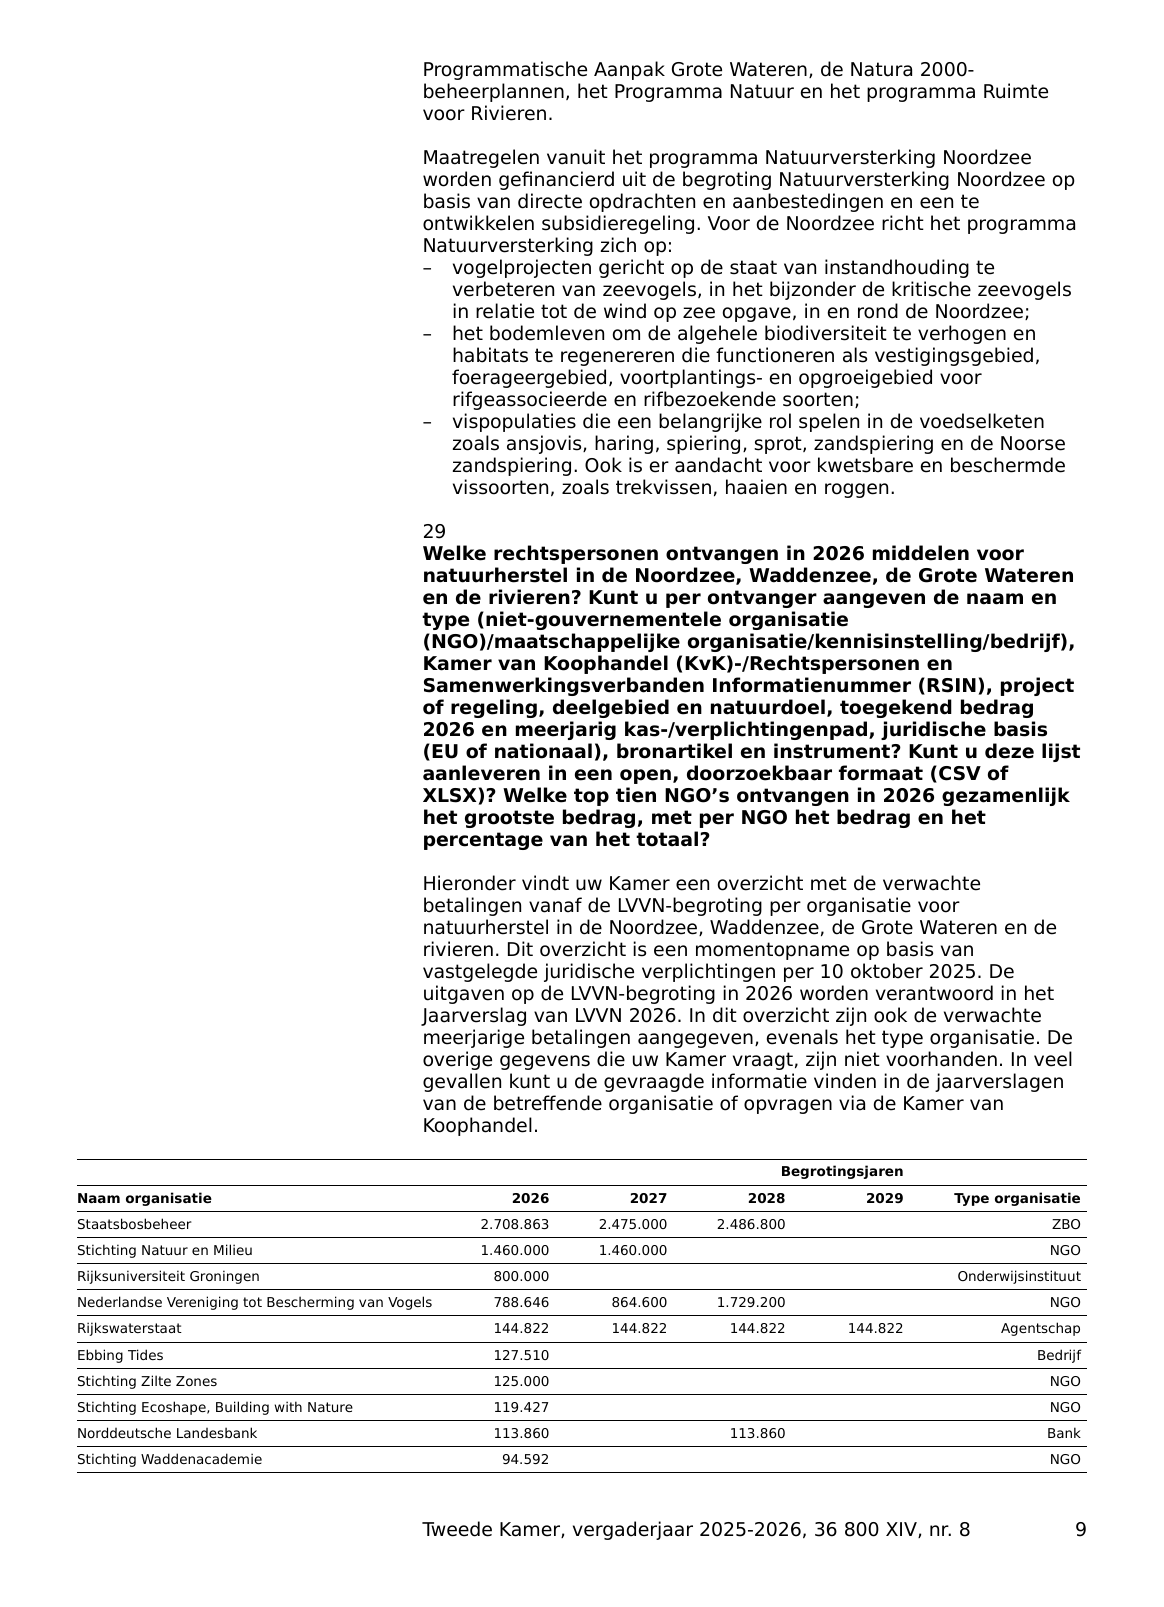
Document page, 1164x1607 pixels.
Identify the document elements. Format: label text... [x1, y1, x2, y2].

table_cell [791, 1264, 909, 1289]
table_cell [791, 1421, 909, 1446]
table_header [77, 1160, 437, 1185]
table_cell [673, 1447, 791, 1472]
table_cell Norddeutsche Landesbank [77, 1421, 437, 1446]
table_cell 2026 [437, 1186, 555, 1211]
table_cell 2.475.000 [555, 1212, 673, 1237]
table_cell 127.510 [437, 1343, 555, 1368]
table_cell 2029 [791, 1186, 909, 1211]
text – vogelprojecten gericht op de staat van instandhouding te verbeteren van zeevogels, in het bijzonder de kritische zeevogels in relatie tot de wind op zee opgave, in en rond de Noordzee; [422, 257, 1087, 323]
table_cell 144.822 [791, 1316, 909, 1342]
table_cell 144.822 [673, 1316, 791, 1342]
table_cell Staatsbosbeheer [77, 1212, 437, 1237]
table_cell 2027 [555, 1186, 673, 1211]
table_cell 144.822 [437, 1316, 555, 1342]
text Welke rechtspersonen ontvangen in 2026 middelen voor natuurherstel in de Noordzee, Waddenzee, de Grote Wateren en de rivieren? Kunt u per ontvanger aangeven de naam en type (niet-gouvernementele organisatie (NGO)/maatschappelijke organisatie/kennisinstelling/bedrijf), Kamer van Koophandel (KvK)-/Rechtspersonen en Samenwerkingsverbanden Informatienummer (RSIN), project of regeling, deelgebied en natuurdoel, toegekend bedrag 2026 en meerjarig kas-/verplichtingenpad, juridische basis (EU of nationaal), bronartikel en instrument? Kunt u deze lijst aanleveren in een open, doorzoekbaar formaat (CSV of XLSX)? Welke top tien NGO’s ontvangen in 2026 gezamenlijk het grootste bedrag, met per NGO het bedrag en het percentage van het totaal? [422, 543, 1087, 851]
table_cell NGO [909, 1447, 1087, 1472]
table_cell [673, 1264, 791, 1289]
table_cell 788.646 [437, 1290, 555, 1315]
table_cell 125.000 [437, 1369, 555, 1394]
table_cell Rijkswaterstaat [77, 1316, 437, 1342]
table_cell [791, 1369, 909, 1394]
table_cell 1.460.000 [437, 1238, 555, 1263]
table_cell [791, 1395, 909, 1420]
table_cell [673, 1343, 791, 1368]
table_header Begrotingsjaren [437, 1160, 909, 1185]
table_cell 113.860 [673, 1421, 791, 1446]
table_cell Ebbing Tides [77, 1343, 437, 1368]
table_cell NGO [909, 1395, 1087, 1420]
table_cell [555, 1395, 673, 1420]
table_cell 864.600 [555, 1290, 673, 1315]
table_cell Bedrijf [909, 1343, 1087, 1368]
table_cell 119.427 [437, 1395, 555, 1420]
text Programmatische Aanpak Grote Wateren, de Natura 2000-beheerplannen, het Programma Natuur en het programma Ruimte voor Rivieren. [422, 59, 1087, 125]
table_cell Stichting Ecoshape, Building with Nature [77, 1395, 437, 1420]
text Hieronder vindt uw Kamer een overzicht met de verwachte betalingen vanaf de LVVN-begroting per organisatie voor natuurherstel in de Noordzee, Waddenzee, de Grote Wateren en de rivieren. Dit overzicht is een momentopname op basis van vastgelegde juridische verplichtingen per 10 oktober 2025. De uitgaven op de LVVN-begroting in 2026 worden verantwoord in het Jaarverslag van LVVN 2026. In dit overzicht zijn ook de verwachte meerjarige betalingen aangegeven, evenals het type organisatie. De overige gegevens die uw Kamer vraagt, zijn niet voorhanden. In veel gevallen kunt u de gevraagde informatie vinden in de jaarverslagen van de betreffende organisatie of opvragen via de Kamer van Koophandel. [422, 873, 1087, 1137]
table_cell [555, 1447, 673, 1472]
table_cell Stichting Waddenacademie [77, 1447, 437, 1472]
table_header [909, 1160, 1087, 1185]
table_cell Naam organisatie [77, 1186, 437, 1211]
table_cell 1.729.200 [673, 1290, 791, 1315]
table_cell [555, 1369, 673, 1394]
table_cell [791, 1290, 909, 1315]
table_cell Rijksuniversiteit Groningen [77, 1264, 437, 1289]
table_cell [791, 1238, 909, 1263]
text – vispopulaties die een belangrijke rol spelen in de voedselketen zoals ansjovis, haring, spiering, sprot, zandspiering en de Noorse zandspiering. Ook is er aandacht voor kwetsbare en beschermde vissoorten, zoals trekvissen, haaien en roggen. [422, 411, 1087, 499]
text 29 [422, 521, 1087, 543]
table_cell [673, 1395, 791, 1420]
table_cell [791, 1343, 909, 1368]
table_cell ZBO [909, 1212, 1087, 1237]
table_cell [791, 1212, 909, 1237]
table_cell NGO [909, 1290, 1087, 1315]
table_cell [555, 1421, 673, 1446]
table_cell NGO [909, 1369, 1087, 1394]
table_cell Onderwijsinstituut [909, 1264, 1087, 1289]
text Maatregelen vanuit het programma Natuurversterking Noordzee worden gefinancierd uit de begroting Natuurversterking Noordzee op basis van directe opdrachten en aanbestedingen en een te ontwikkelen subsidieregeling. Voor de Noordzee richt het programma Natuurversterking zich op: [422, 147, 1087, 257]
text – het bodemleven om de algehele biodiversiteit te verhogen en habitats te regenereren die functioneren als vestigingsgebied, foerageergebied, voortplantings- en opgroeigebied voor rifgeassocieerde en rifbezoekende soorten; [422, 323, 1087, 411]
table_cell 800.000 [437, 1264, 555, 1289]
table_cell 113.860 [437, 1421, 555, 1446]
table_cell Type organisatie [909, 1186, 1087, 1211]
table_cell Stichting Natuur en Milieu [77, 1238, 437, 1263]
table_cell Bank [909, 1421, 1087, 1446]
table_cell 1.460.000 [555, 1238, 673, 1263]
table_cell 2028 [673, 1186, 791, 1211]
table_cell Agentschap [909, 1316, 1087, 1342]
table_cell 2.486.800 [673, 1212, 791, 1237]
table_cell NGO [909, 1238, 1087, 1263]
table_cell 94.592 [437, 1447, 555, 1472]
table_cell [555, 1343, 673, 1368]
table_cell Stichting Zilte Zones [77, 1369, 437, 1394]
table_cell [673, 1369, 791, 1394]
table_cell [791, 1447, 909, 1472]
table_cell 144.822 [555, 1316, 673, 1342]
table_cell Nederlandse Vereniging tot Bescherming van Vogels [77, 1290, 437, 1315]
table_cell [555, 1264, 673, 1289]
table_cell 2.708.863 [437, 1212, 555, 1237]
table_cell [673, 1238, 791, 1263]
